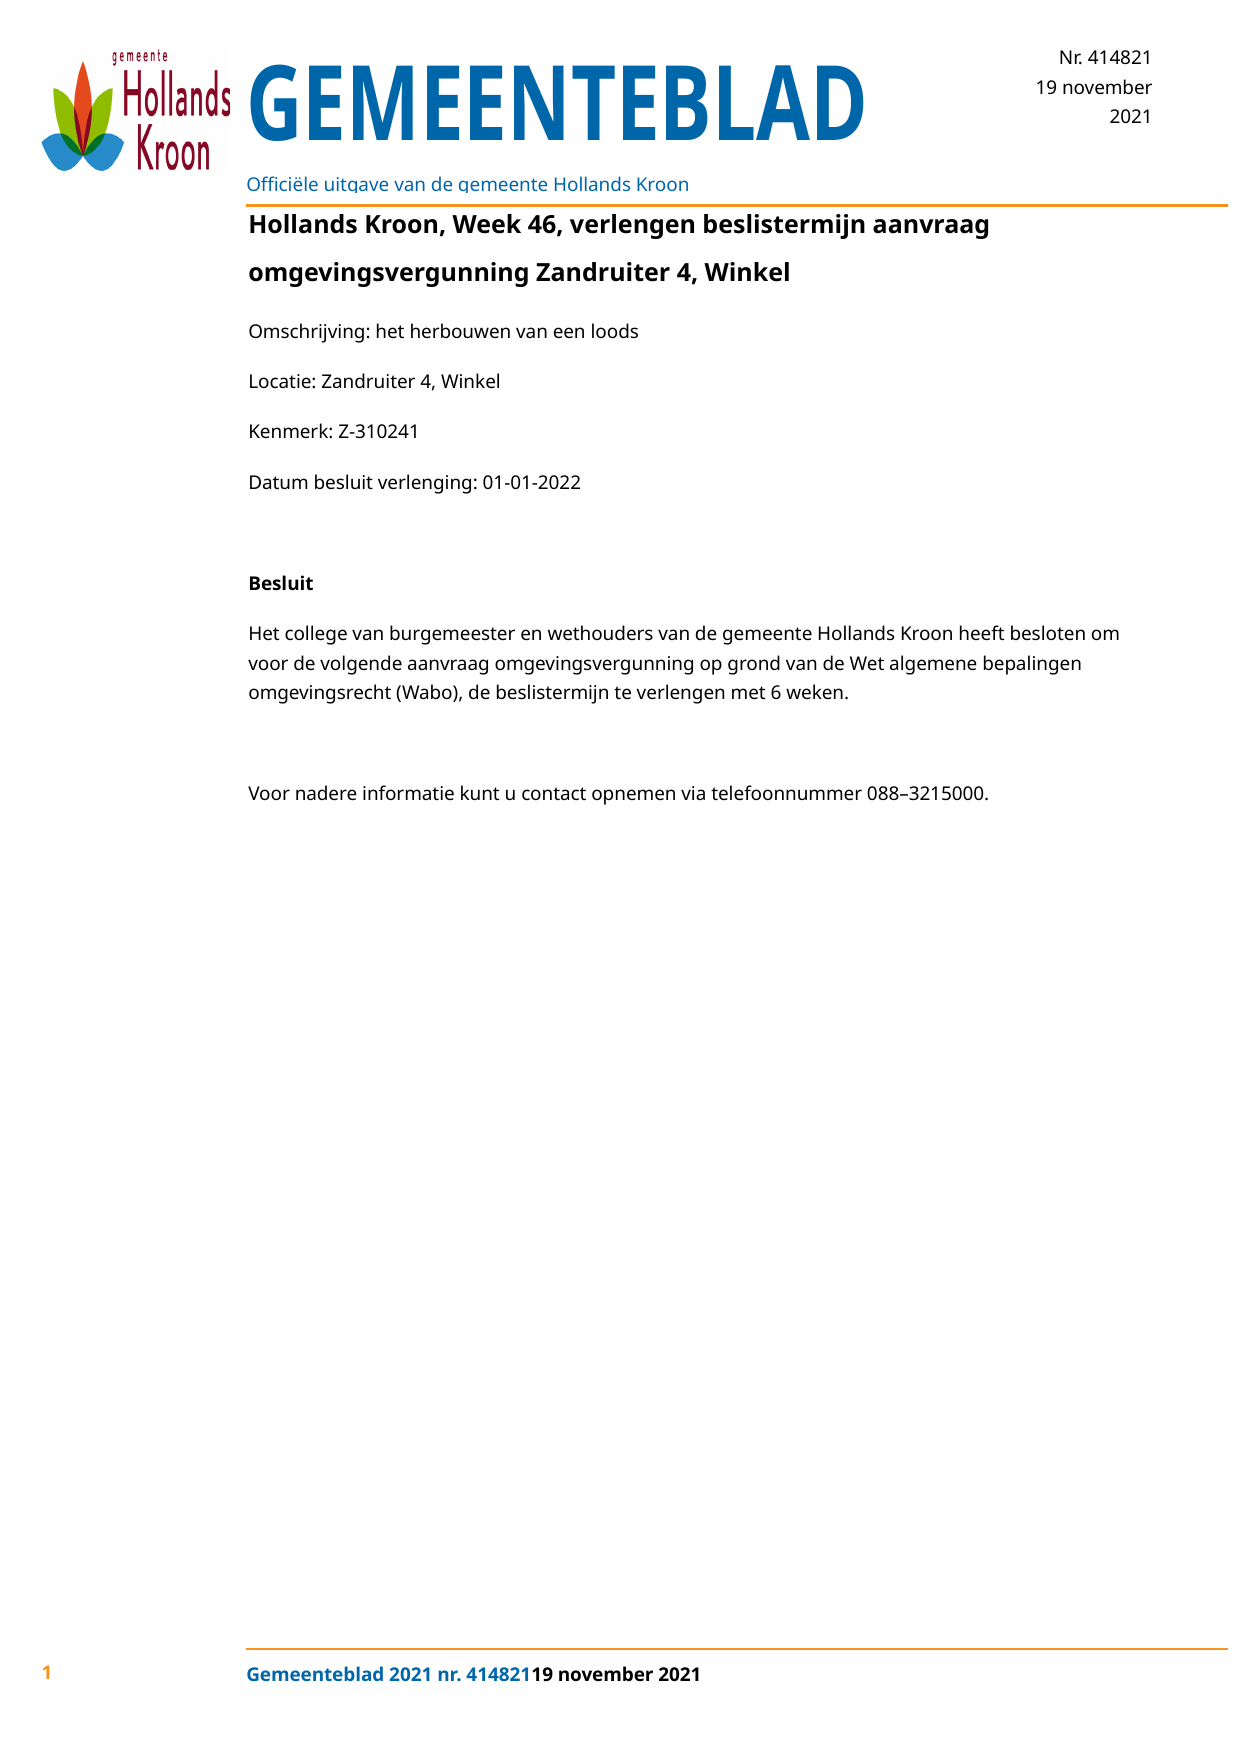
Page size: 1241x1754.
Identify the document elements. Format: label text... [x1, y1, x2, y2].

text Kenmerk: Z-310241 [248, 419, 1152, 444]
text Hollands Kroon, Week 46, verlengen beslistermijn aanvraag omgevingsvergunning Zandruiter 4, Winkel [248, 207, 1152, 288]
text Locatie: Zandruiter 4, Winkel [248, 368, 1152, 394]
picture [41, 47, 231, 172]
text Datum besluit verlenging: 01-01-2022 [248, 469, 1152, 495]
text Voor nadere informatie kunt u contact opnemen via telefoonnummer 088–3215000. [248, 780, 1152, 806]
text Besluit [248, 570, 1152, 596]
text Omschrijving: het herbouwen van een loods [248, 318, 1152, 344]
text Het college van burgemeester en wethouders van de gemeente Hollands Kroon heeft besloten om voor de volgende aanvraag omgevingsvergunning op grond van de Wet algemene bepalingen omgevingsrecht (Wabo), de beslistermijn te verlengen met 6 weken. [248, 620, 1152, 705]
